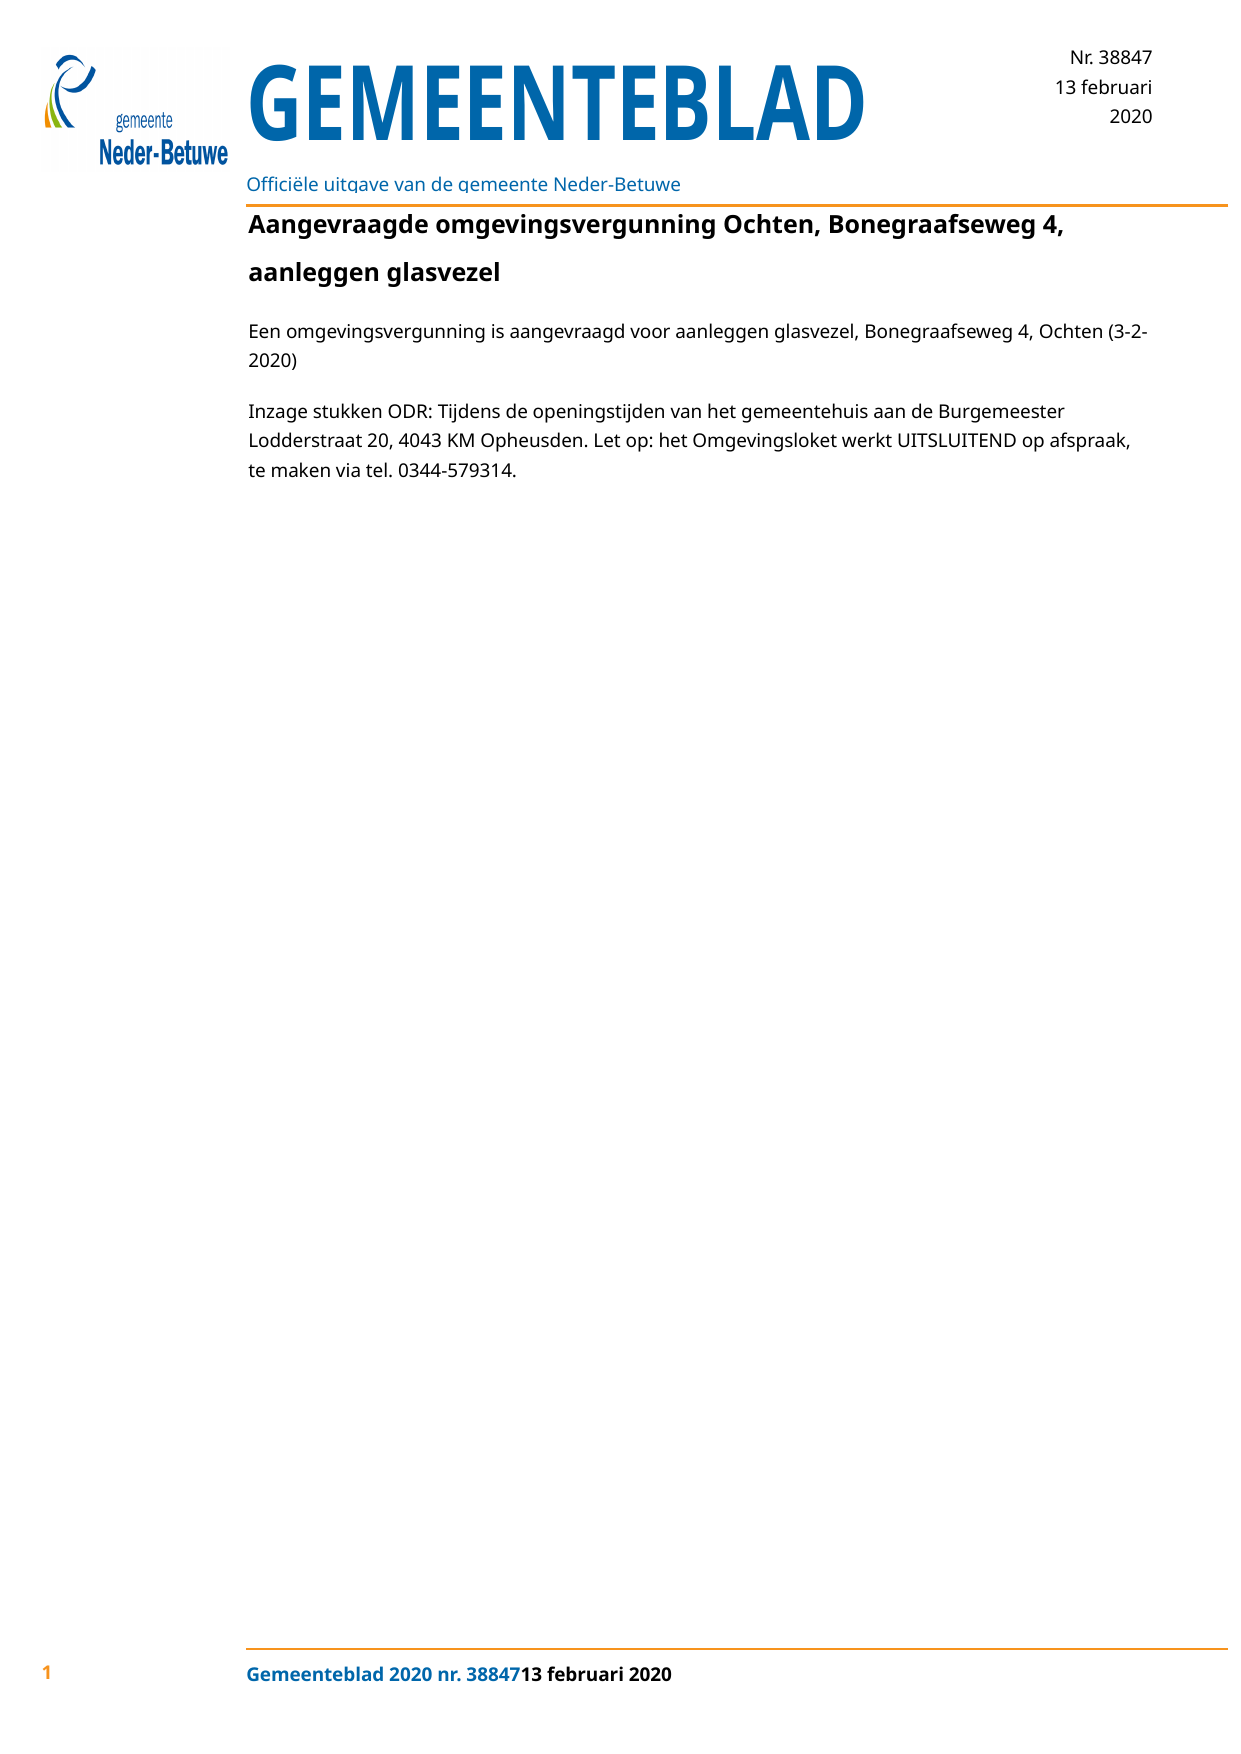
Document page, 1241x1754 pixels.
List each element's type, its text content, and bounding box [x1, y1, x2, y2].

text Een omgevingsvergunning is aangevraagd voor aanleggen glasvezel, Bonegraafseweg 4, Ochten (3-2-2020) [248, 318, 1152, 373]
text Aangevraagde omgevingsvergunning Ochten, Bonegraafseweg 4, aanleggen glasvezel [248, 207, 1152, 288]
picture [41, 47, 231, 172]
text Inzage stukken ODR: Tijdens de openingstijden van het gemeentehuis aan de Burgemeester Lodderstraat 20, 4043 KM Opheusden. Let op: het Omgevingsloket werkt UITSLUITEND op afspraak, te maken via tel. 0344-579314. [248, 398, 1152, 483]
